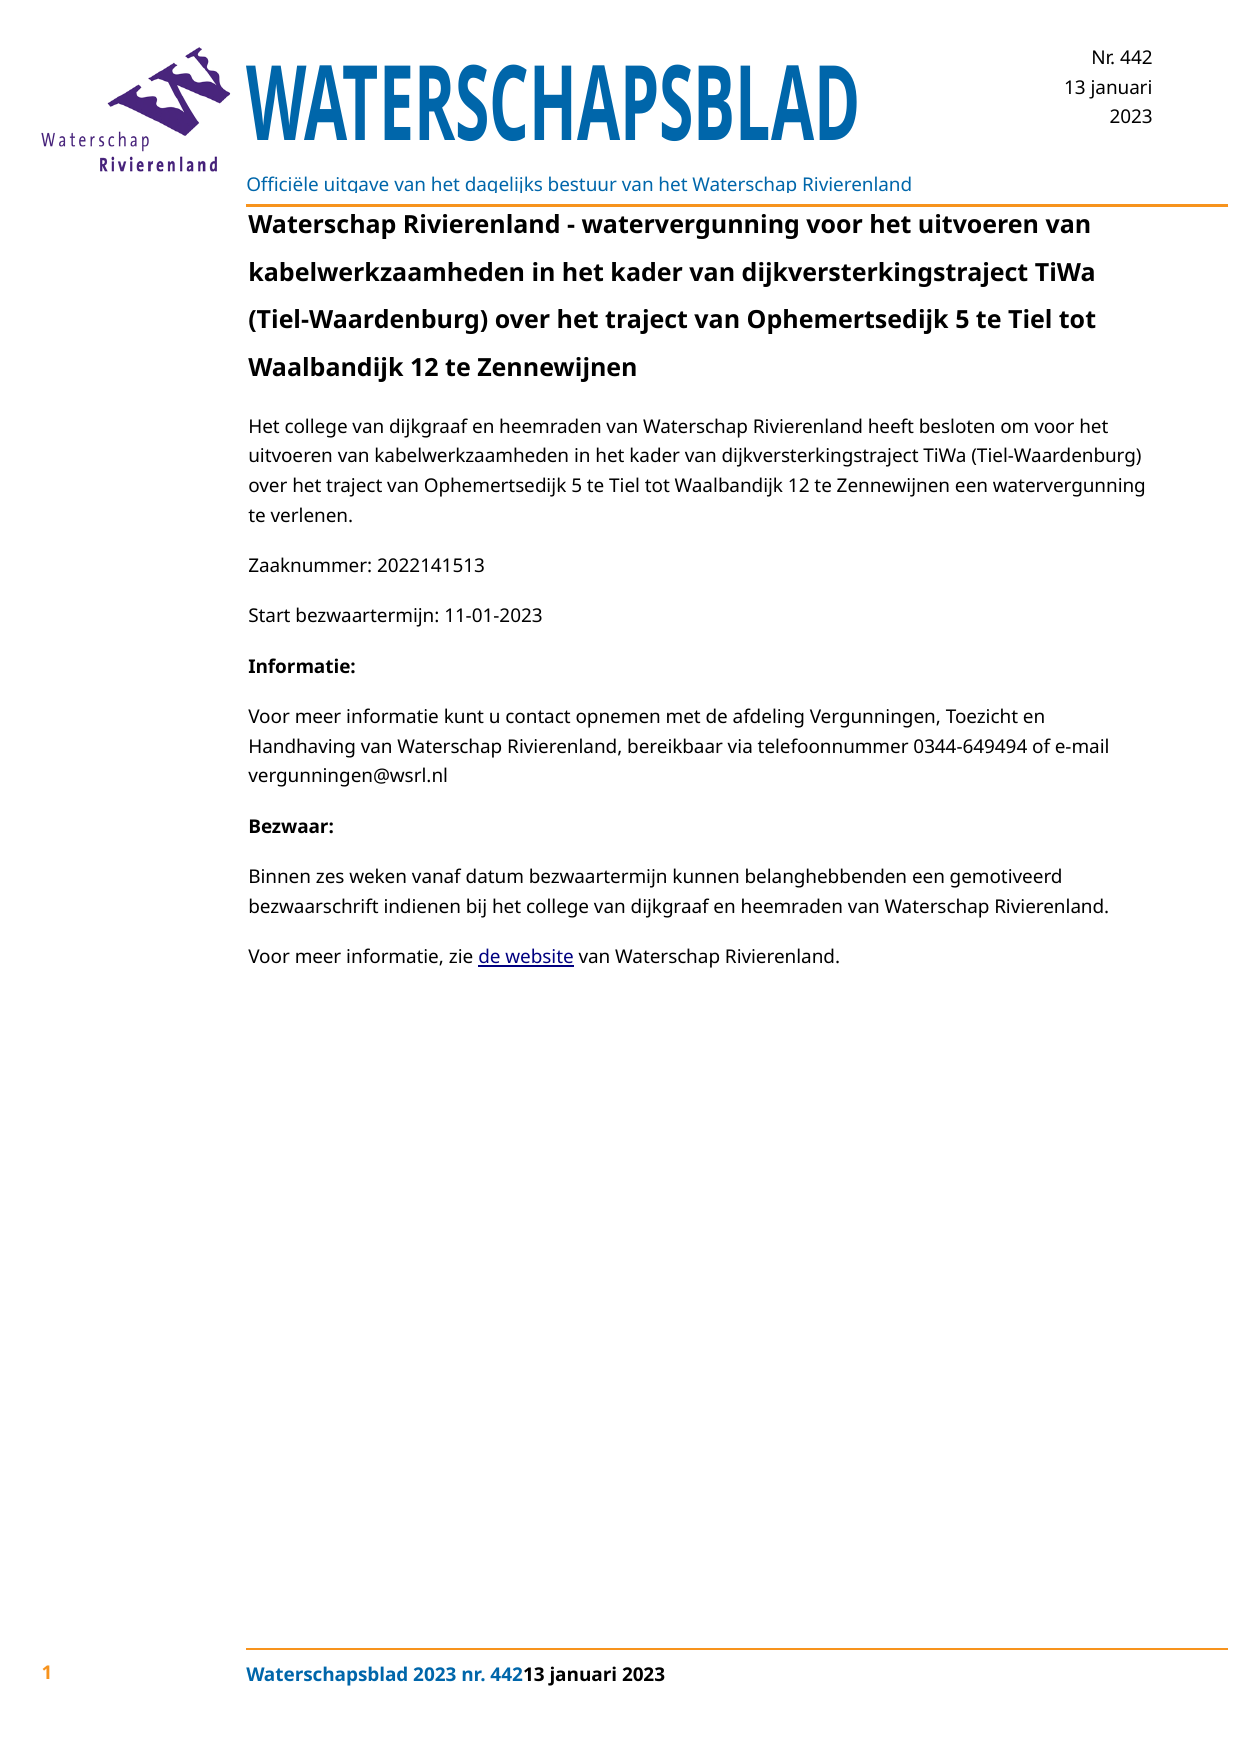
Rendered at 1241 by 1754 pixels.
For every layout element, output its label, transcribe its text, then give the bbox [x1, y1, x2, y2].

text Binnen zes weken vanaf datum bezwaartermijn kunnen belanghebbenden een gemotiveerd bezwaarschrift indienen bij het college van dijkgraaf en heemraden van Waterschap Rivierenland. [248, 863, 1152, 919]
picture [41, 47, 231, 172]
text Waterschap Rivierenland - watervergunning voor het uitvoeren van kabelwerkzaamheden in het kader van dijkversterkingstraject TiWa (Tiel-Waardenburg) over het traject van Ophemertsedijk 5 te Tiel tot Waalbandijk 12 te Zennewijnen [248, 207, 1152, 384]
text Voor meer informatie kunt u contact opnemen met de afdeling Vergunningen, Toezicht en Handhaving van Waterschap Rivierenland, bereikbaar via telefoonnummer 0344-649494 of e-mail vergunningen@wsrl.nl [248, 703, 1152, 788]
text Informatie: [248, 653, 1152, 679]
text Zaaknummer: 2022141513 [248, 552, 1152, 578]
text Het college van dijkgraaf en heemraden van Waterschap Rivierenland heeft besloten om voor het uitvoeren van kabelwerkzaamheden in het kader van dijkversterkingstraject TiWa (Tiel-Waardenburg) over het traject van Ophemertsedijk 5 te Tiel tot Waalbandijk 12 te Zennewijnen een watervergunning te verlenen. [248, 413, 1152, 528]
text Bezwaar: [248, 813, 1152, 839]
text Voor meer informatie, zie de website van Waterschap Rivierenland. [248, 943, 1152, 969]
text Start bezwaartermijn: 11-01-2023 [248, 603, 1152, 628]
